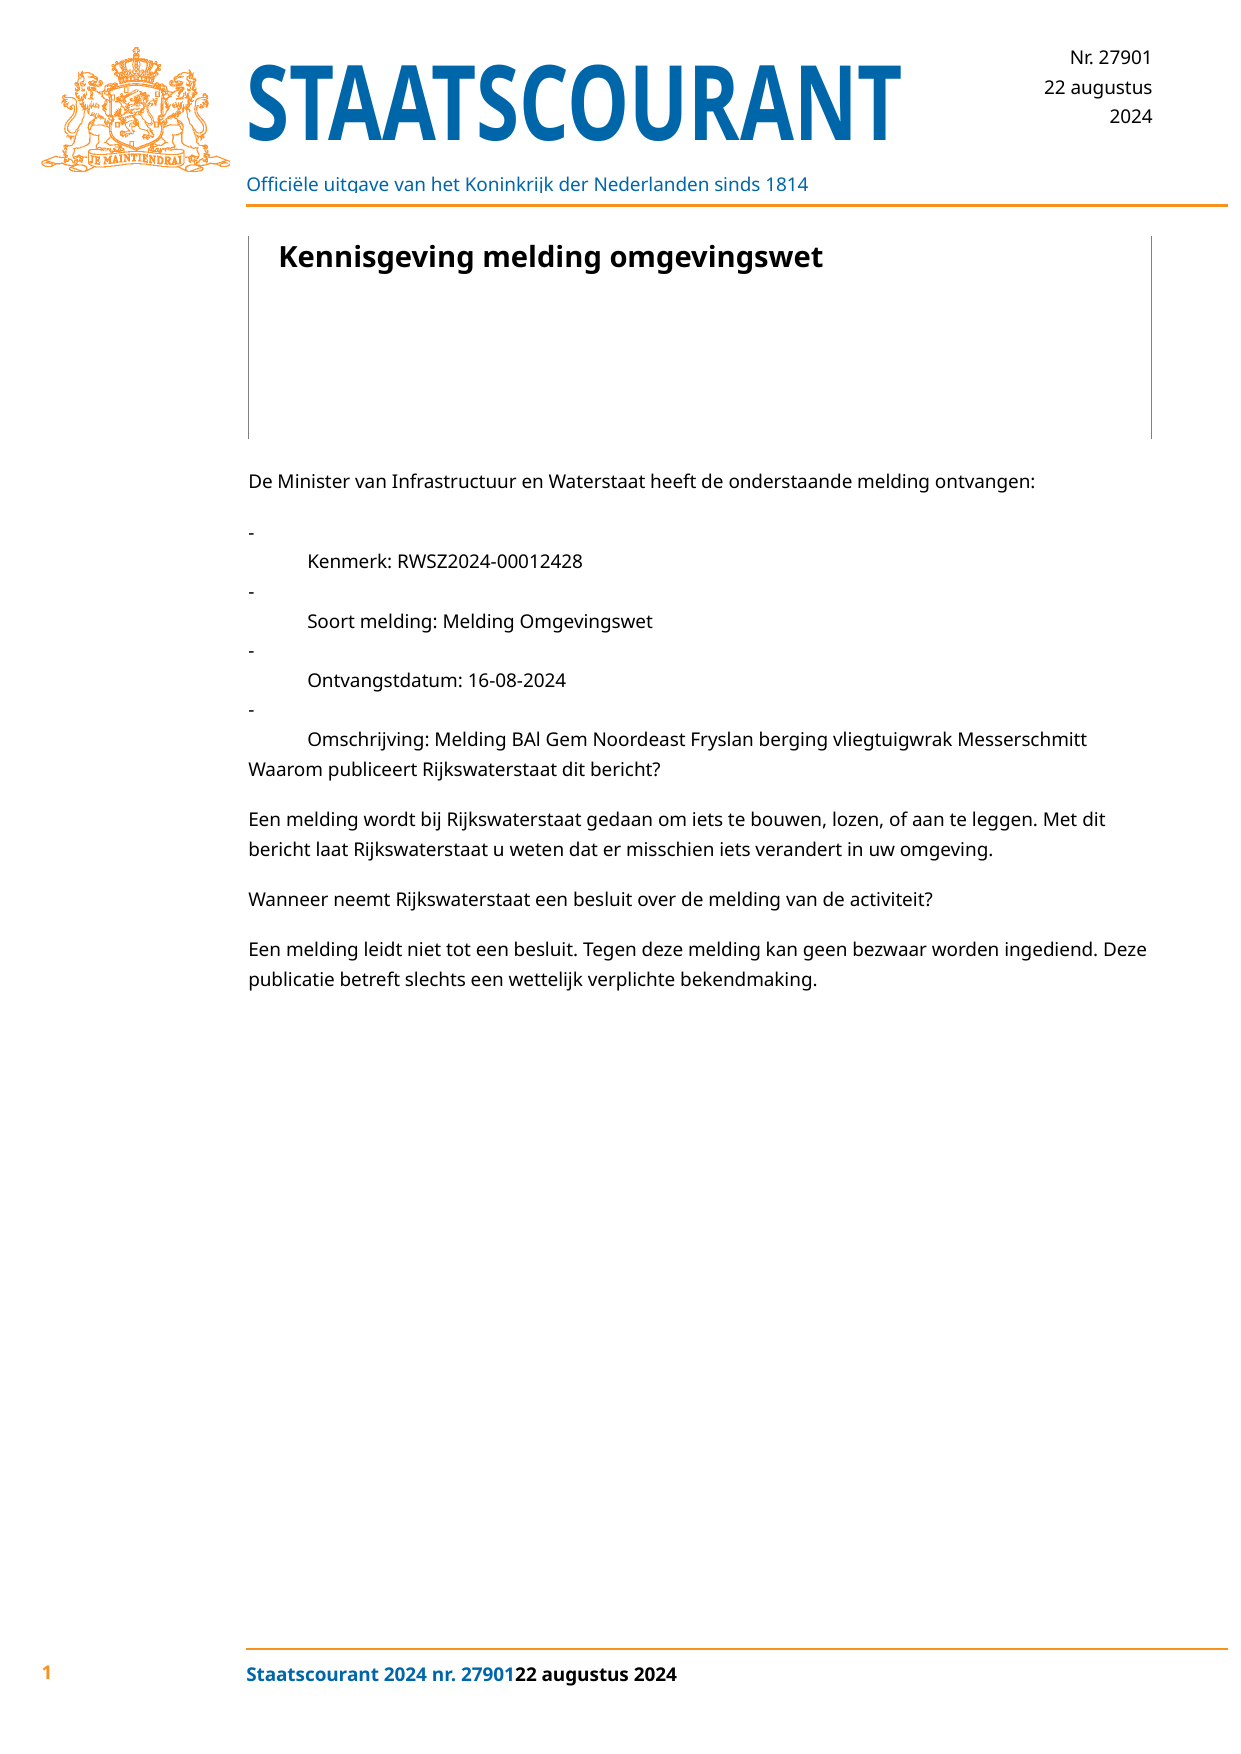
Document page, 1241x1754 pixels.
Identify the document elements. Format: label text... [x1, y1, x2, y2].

list Omschrijving: Melding BAl Gem Noordeast Fryslan berging vliegtuigwrak Messerschmitt [248, 726, 1152, 752]
list Ontvangstdatum: 16-08-2024 [248, 667, 1152, 693]
list Kenmerk: RWSZ2024-00012428 [248, 549, 1152, 574]
table_header [1090, 236, 1151, 413]
picture [912, 236, 1090, 414]
picture [41, 47, 231, 172]
text Een melding wordt bij Rijkswaterstaat gedaan om iets te bouwen, lozen, of aan te leggen. Met dit bericht laat Rijkswaterstaat u weten dat er misschien iets verandert in uw omgeving. [248, 806, 1152, 861]
table_header [850, 236, 912, 413]
table_header Kennisgeving melding omgevingswet [249, 236, 850, 439]
text Een melding leidt niet tot een besluit. Tegen deze melding kan geen bezwaar worden ingediend. Deze publicatie betreft slechts een wettelijk verplichte bekendmaking. [248, 937, 1152, 992]
list Soort melding: Melding Omgevingswet [248, 608, 1152, 633]
text Waarom publiceert Rijkswaterstaat dit bericht? [248, 756, 1152, 781]
text De Minister van Infrastructuur en Waterstaat heeft de onderstaande melding ontvangen: [248, 469, 1152, 494]
text Wanneer neemt Rijkswaterstaat een besluit over de melding van de activiteit? [248, 886, 1152, 912]
table_header [850, 414, 1151, 439]
